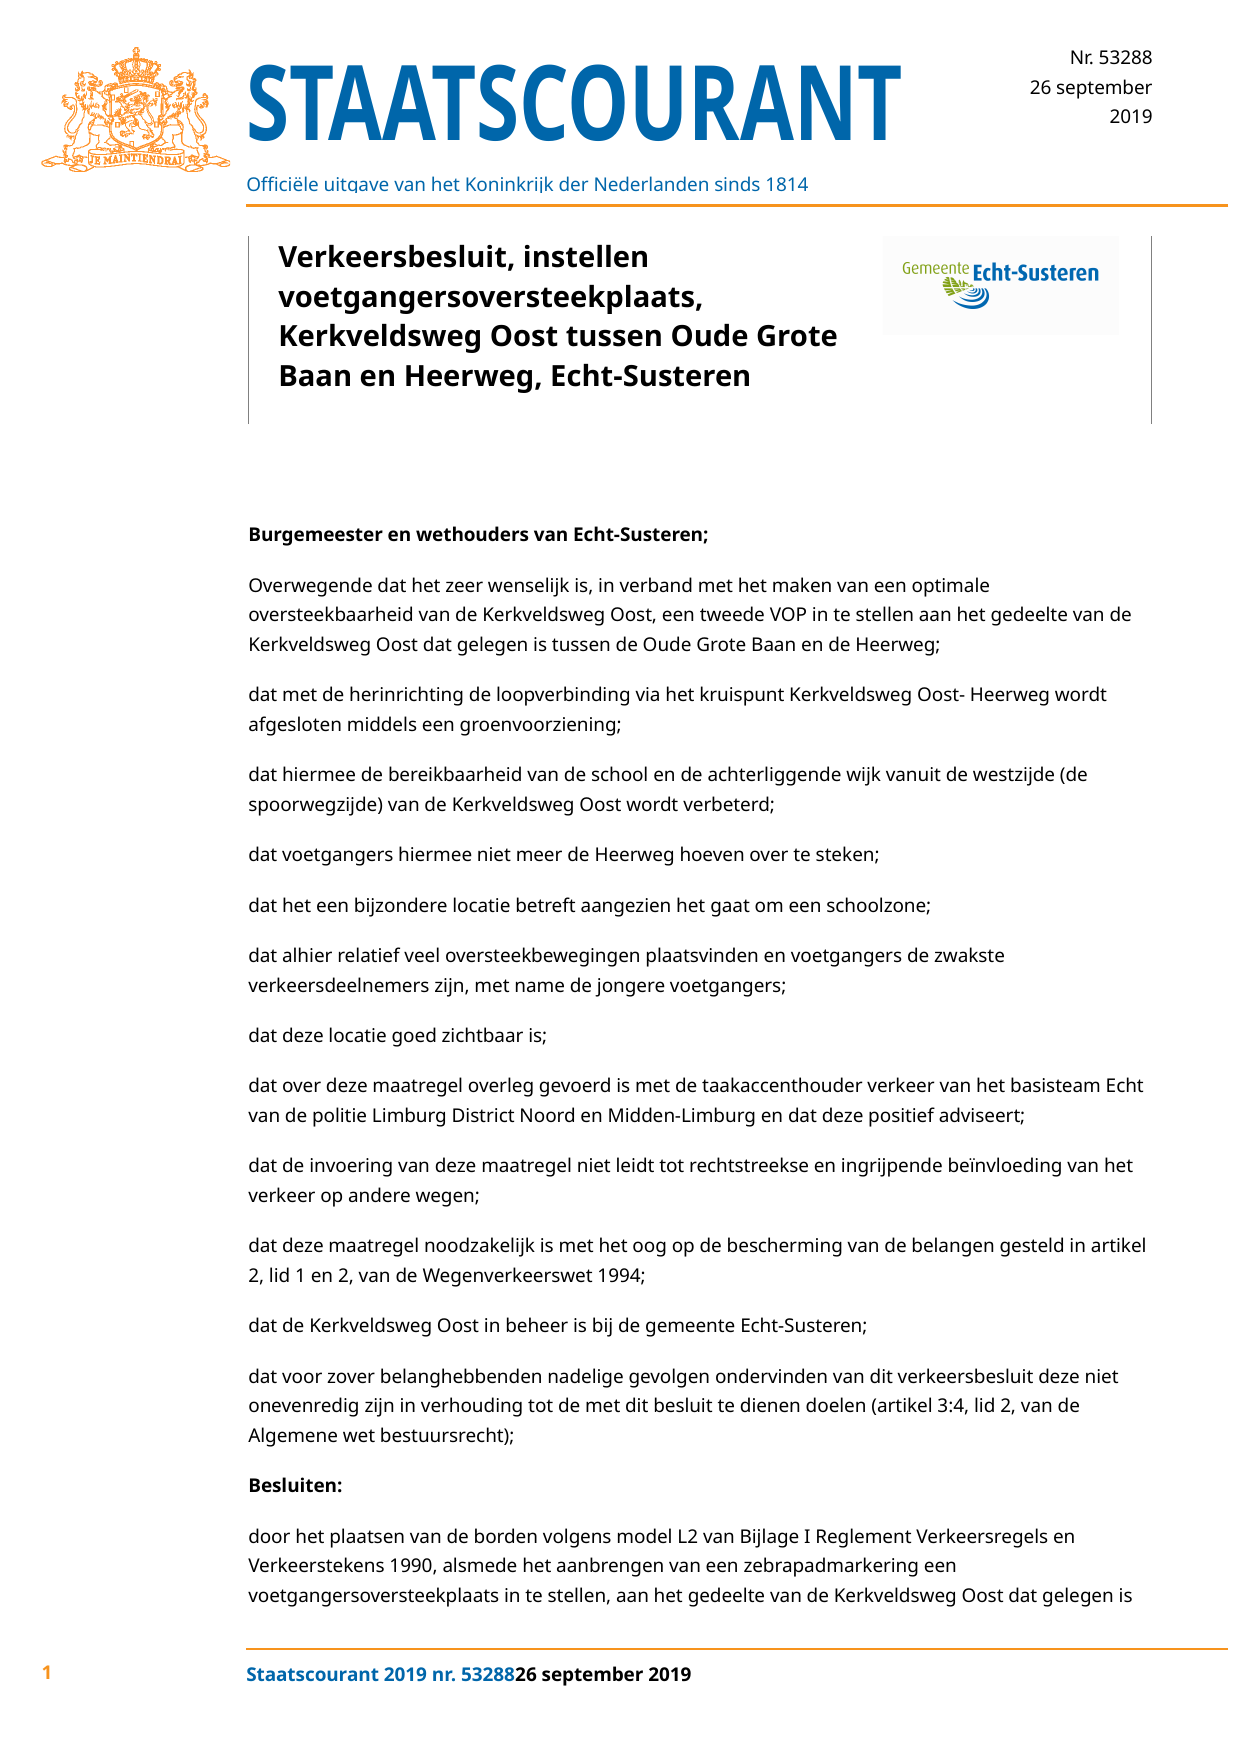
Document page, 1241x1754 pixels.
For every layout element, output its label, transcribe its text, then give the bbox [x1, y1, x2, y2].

text dat alhier relatief veel oversteekbewegingen plaatsvinden en voetgangers de zwakste verkeersdeelnemers zijn, met name de jongere voetgangers; [248, 942, 1152, 997]
text Overwegende dat het zeer wenselijk is, in verband met het maken van een optimale oversteekbaarheid van de Kerkveldsweg Oost, een tweede VOP in te stellen aan het gedeelte van de Kerkveldsweg Oost dat gelegen is tussen de Oude Grote Baan en de Heerweg; [248, 572, 1152, 657]
text dat voor zover belanghebbenden nadelige gevolgen ondervinden van dit verkeersbesluit deze niet onevenredig zijn in verhouding tot de met dit besluit te dienen doelen (artikel 3:4, lid 2, van de Algemene wet bestuursrecht); [248, 1363, 1152, 1448]
text dat voetgangers hiermee niet meer de Heerweg hoeven over te steken; [248, 841, 1152, 867]
text dat hiermee de bereikbaarheid van de school en de achterliggende wijk vanuit de westzijde (de spoorwegzijde) van de Kerkveldsweg Oost wordt verbeterd; [248, 761, 1152, 817]
text Burgemeester en wethouders van Echt-Susteren; [248, 521, 1152, 547]
picture [882, 236, 1119, 335]
text Besluiten: [248, 1473, 1152, 1498]
text dat deze maatregel noodzakelijk is met het oog op de bescherming van de belangen gesteld in artikel 2, lid 1 en 2, van de Wegenverkeerswet 1994; [248, 1233, 1152, 1288]
text dat het een bijzondere locatie betreft aangezien het gaat om een schoolzone; [248, 892, 1152, 917]
text dat de invoering van deze maatregel niet leidt tot rechtstreekse en ingrijpende beïnvloeding van het verkeer op andere wegen; [248, 1153, 1152, 1208]
text dat deze locatie goed zichtbaar is; [248, 1022, 1152, 1048]
picture [41, 47, 231, 172]
text dat de Kerkveldsweg Oost in beheer is bij de gemeente Echt-Susteren; [248, 1313, 1152, 1338]
table_header Verkeersbesluit, instellen voetgangersoversteekplaats, Kerkveldsweg Oost tussen Oude Grote Baan en Heerweg, Echt-Susteren [249, 236, 850, 424]
text door het plaatsen van de borden volgens model L2 van Bijlage I Reglement Verkeersregels en Verkeerstekens 1990, alsmede het aanbrengen van een zebrapadmarkering een voetgangersoversteekplaats in te stellen, aan het gedeelte van de Kerkveldsweg Oost dat gelegen is [248, 1523, 1152, 1608]
table_header [850, 236, 1151, 424]
text dat over deze maatregel overleg gevoerd is met de taakaccenthouder verkeer van het basisteam Echt van de politie Limburg District Noord en Midden-Limburg en dat deze positief adviseert; [248, 1073, 1152, 1128]
text dat met de herinrichting de loopverbinding via het kruispunt Kerkveldsweg Oost- Heerweg wordt afgesloten middels een groenvoorziening; [248, 681, 1152, 737]
